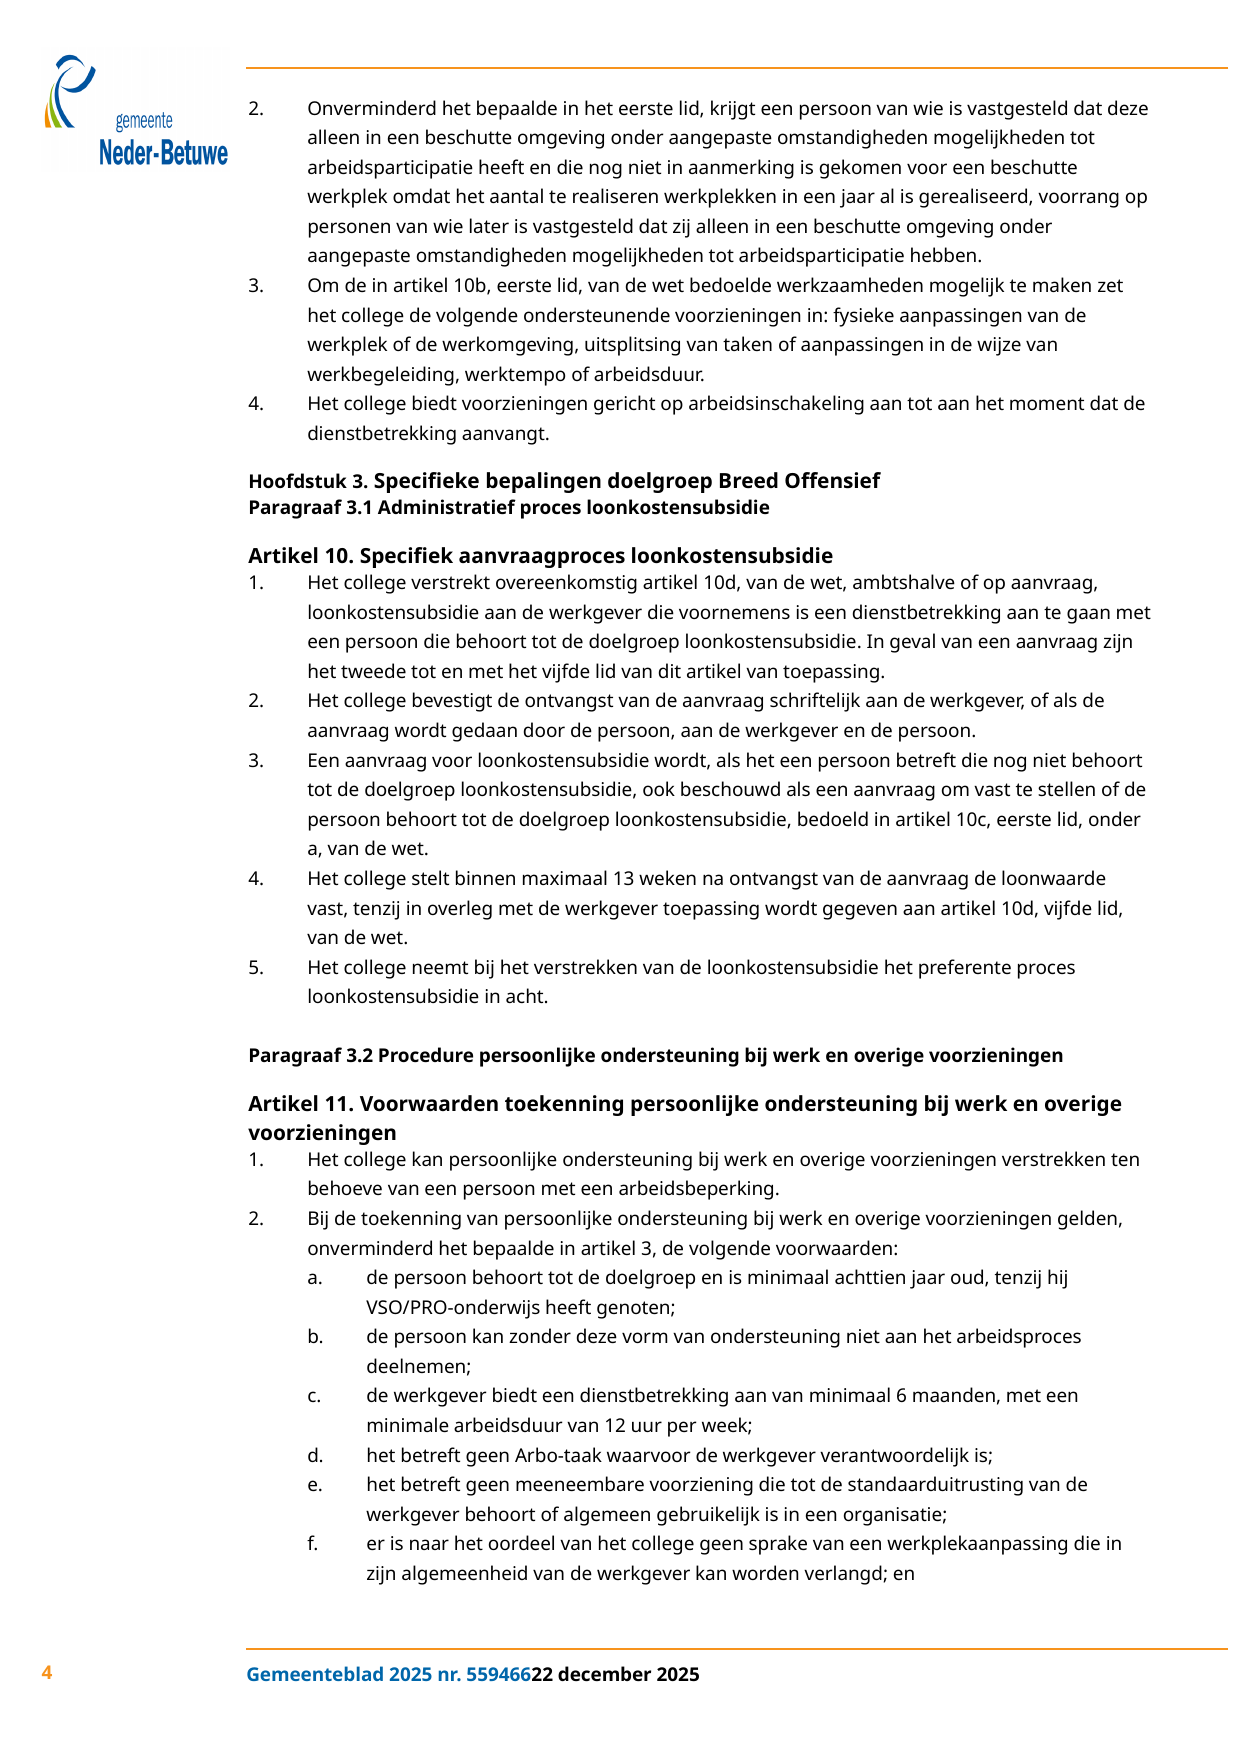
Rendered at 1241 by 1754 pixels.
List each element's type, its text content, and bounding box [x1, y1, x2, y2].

text Paragraaf 3.2 Procedure persoonlijke ondersteuning bij werk en overige voorzieningen [248, 1043, 1152, 1068]
list de persoon behoort tot de doelgroep en is minimaal achttien jaar oud, tenzij hij VSO/PRO-onderwijs heeft genoten; [307, 1264, 1152, 1320]
list Het college neemt bij het verstrekken van de loonkostensubsidie het preferente proces loonkostensubsidie in acht. [248, 954, 1152, 1009]
list Het college verstrekt overeenkomstig artikel 10d, van de wet, ambtshalve of op aanvraag, loonkostensubsidie aan de werkgever die voornemens is een dienstbetrekking aan te gaan met een persoon die behoort tot de doelgroep loonkostensubsidie. In geval van een aanvraag zijn het tweede tot en met het vijfde lid van dit artikel van toepassing. [248, 569, 1152, 684]
list de werkgever biedt een dienstbetrekking aan van minimaal 6 maanden, met een minimale arbeidsduur van 12 uur per week; [307, 1383, 1152, 1438]
list Onverminderd het bepaalde in het eerste lid, krijgt een persoon van wie is vastgesteld dat deze alleen in een beschutte omgeving onder aangepaste omstandigheden mogelijkheden tot arbeidsparticipatie heeft en die nog niet in aanmerking is gekomen voor een beschutte werkplek omdat het aantal te realiseren werkplekken in een jaar al is gerealiseerd, voorrang op personen van wie later is vastgesteld dat zij alleen in een beschutte omgeving onder aangepaste omstandigheden mogelijkheden tot arbeidsparticipatie hebben. [248, 95, 1152, 268]
list het betreft geen Arbo-taak waarvoor de werkgever verantwoordelijk is; [307, 1442, 1152, 1468]
text Artikel 10. Specifiek aanvraagproces loonkostensubsidie [248, 541, 1152, 569]
list het betreft geen meeneembare voorziening die tot de standaarduitrusting van de werkgever behoort of algemeen gebruikelijk is in een organisatie; [307, 1471, 1152, 1527]
list er is naar het oordeel van het college geen sprake van een werkplekaanpassing die in zijn algemeenheid van de werkgever kan worden verlangd; en [307, 1531, 1152, 1586]
list Het college biedt voorzieningen gericht op arbeidsinschakeling aan tot aan het moment dat de dienstbetrekking aanvangt. [248, 391, 1152, 446]
list Het college kan persoonlijke ondersteuning bij werk en overige voorzieningen verstrekken ten behoeve van een persoon met een arbeidsbeperking. [248, 1146, 1152, 1201]
text Paragraaf 3.1 Administratief proces loonkostensubsidie [248, 494, 1152, 520]
list Het college bevestigt de ontvangst van de aanvraag schriftelijk aan de werkgever, of als de aanvraag wordt gedaan door de persoon, aan de werkgever en de persoon. [248, 688, 1152, 743]
text Artikel 11. Voorwaarden toekenning persoonlijke ondersteuning bij werk en overige voorzieningen [248, 1089, 1152, 1146]
list Om de in artikel 10b, eerste lid, van de wet bedoelde werkzaamheden mogelijk te maken zet het college de volgende ondersteunende voorzieningen in: fysieke aanpassingen van de werkplek of de werkomgeving, uitsplitsing van taken of aanpassingen in de wijze van werkbegeleiding, werktempo of arbeidsduur. [248, 272, 1152, 387]
picture [41, 47, 231, 172]
list Bij de toekenning van persoonlijke ondersteuning bij werk en overige voorzieningen gelden, onverminderd het bepaalde in artikel 3, de volgende voorwaarden: [248, 1205, 1152, 1261]
list Een aanvraag voor loonkostensubsidie wordt, als het een persoon betreft die nog niet behoort tot de doelgroep loonkostensubsidie, ook beschouwd als een aanvraag om vast te stellen of de persoon behoort tot de doelgroep loonkostensubsidie, bedoeld in artikel 10c, eerste lid, onder a, van de wet. [248, 747, 1152, 861]
list de persoon kan zonder deze vorm van ondersteuning niet aan het arbeidsproces deelnemen; [307, 1323, 1152, 1379]
text Hoofdstuk 3. Specifieke bepalingen doelgroep Breed Offensief [248, 466, 1152, 494]
list Het college stelt binnen maximaal 13 weken na ontvangst van de aanvraag de loonwaarde vast, tenzij in overleg met de werkgever toepassing wordt gegeven aan artikel 10d, vijfde lid, van de wet. [248, 865, 1152, 950]
